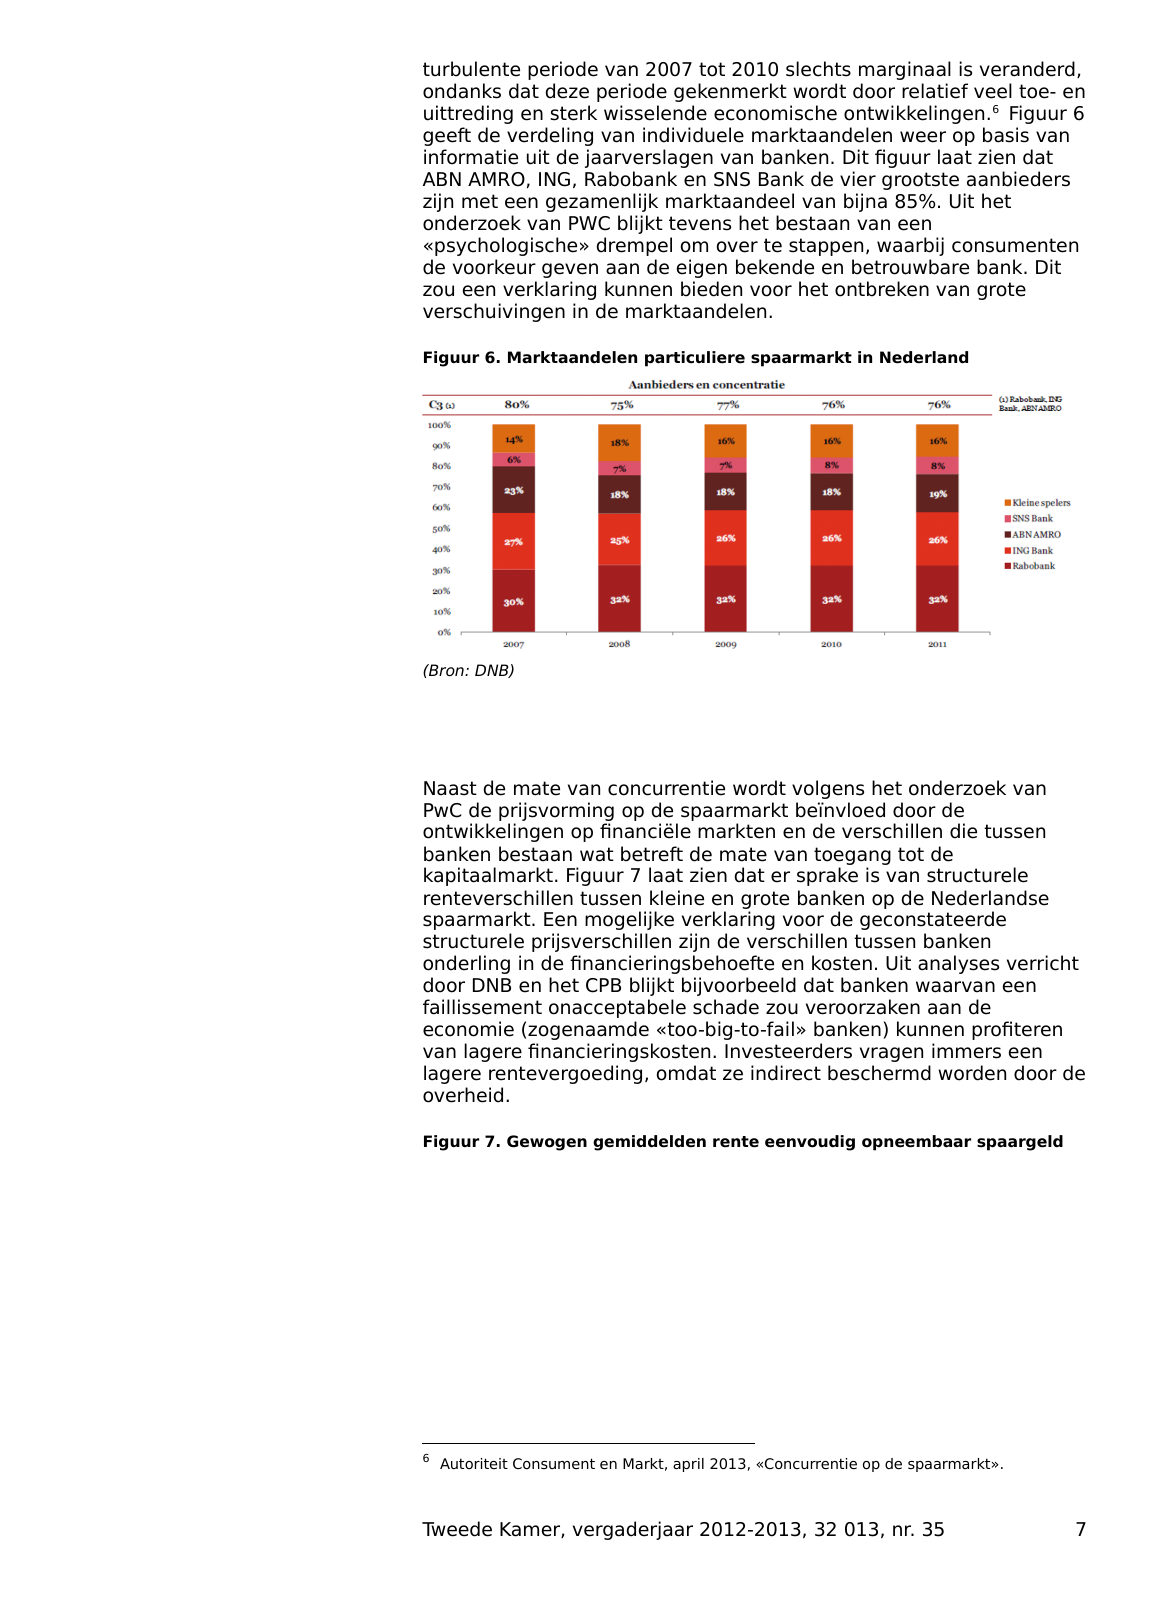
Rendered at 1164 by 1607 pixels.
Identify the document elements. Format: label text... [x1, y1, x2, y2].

text Autoriteit Consument en Markt, april 2013, «Concurrentie op de spaarmarkt». [422, 1452, 1087, 1474]
text Figuur 6. Marktaandelen particuliere spaarmarkt in Nederland [422, 349, 1072, 367]
picture [422, 378, 1072, 651]
text Figuur 7. Gewogen gemiddelden rente eenvoudig opneembaar spaargeld [422, 1133, 1072, 1151]
text Naast de mate van concurrentie wordt volgens het onderzoek van PwC de prijsvorming op de spaarmarkt beïnvloed door de ontwikkelingen op financiële markten en de verschillen die tussen banken bestaan wat betreft de mate van toegang tot de kapitaalmarkt. Figuur 7 laat zien dat er sprake is van structurele renteverschillen tussen kleine en grote banken op de Nederlandse spaarmarkt. Een mogelijke verklaring voor de geconstateerde structurele prijsverschillen zijn de verschillen tussen banken onderling in de financieringsbehoefte en kosten. Uit analyses verricht door DNB en het CPB blijkt bijvoorbeeld dat banken waarvan een faillissement onacceptabele schade zou veroorzaken aan de economie (zogenaamde «too-big-to-fail» banken) kunnen profiteren van lagere financieringskosten. Investeerders vragen immers een lagere rentevergoeding, omdat ze indirect beschermd worden door de overheid. [422, 777, 1087, 1107]
text (Bron: DNB) [422, 662, 1072, 680]
text turbulente periode van 2007 tot 2010 slechts marginaal is veranderd, ondanks dat deze periode gekenmerkt wordt door relatief veel toe- en uittreding en sterk wisselende economische ontwikkelingen. Figuur 6 geeft de verdeling van individuele marktaandelen weer op basis van informatie uit de jaarverslagen van banken. Dit figuur laat zien dat ABN AMRO, ING, Rabobank en SNS Bank de vier grootste aanbieders zijn met een gezamenlijk marktaandeel van bijna 85%. Uit het onderzoek van PWC blijkt tevens het bestaan van een «psychologische» drempel om over te stappen, waarbij consumenten de voorkeur geven aan de eigen bekende en betrouwbare bank. Dit zou een verklaring kunnen bieden voor het ontbreken van grote verschuivingen in de marktaandelen. [422, 59, 1087, 323]
